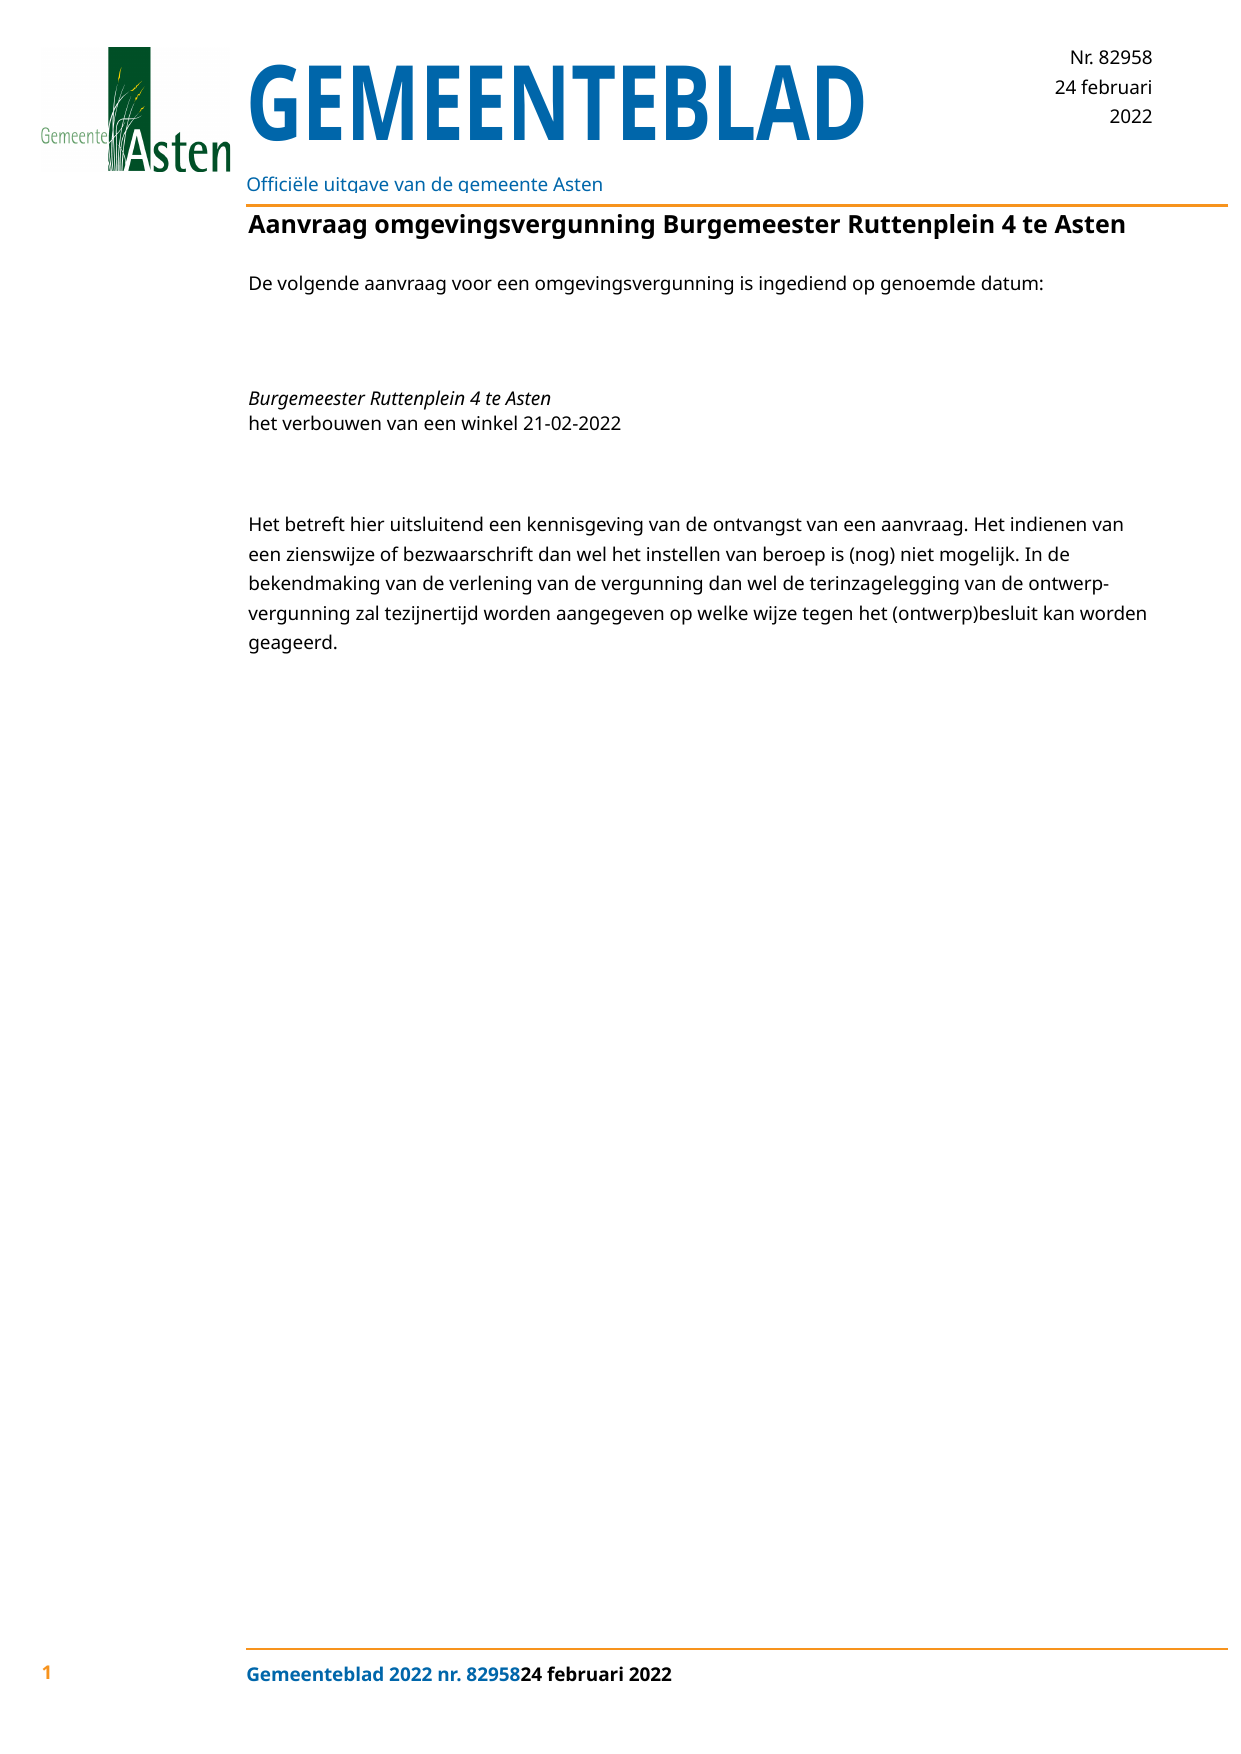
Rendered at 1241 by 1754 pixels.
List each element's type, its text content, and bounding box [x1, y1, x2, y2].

text het verbouwen van een winkel 21-02-2022 [248, 410, 1152, 436]
text Het betreft hier uitsluitend een kennisgeving van de ontvangst van een aanvraag. Het indienen van een zienswijze of bezwaarschrift dan wel het instellen van beroep is (nog) niet mogelijk. In de bekendmaking van de verlening van de vergunning dan wel de terinzagelegging van de ontwerp-vergunning zal tezijnertijd worden aangegeven op welke wijze tegen het (ontwerp)besluit kan worden geageerd. [248, 511, 1152, 655]
picture [41, 47, 231, 172]
text Aanvraag omgevingsvergunning Burgemeester Ruttenplein 4 te Asten [248, 207, 1152, 241]
text De volgende aanvraag voor een omgevingsvergunning is ingediend op genoemde datum: [248, 270, 1152, 296]
text Burgemeester Ruttenplein 4 te Asten [248, 385, 1152, 410]
